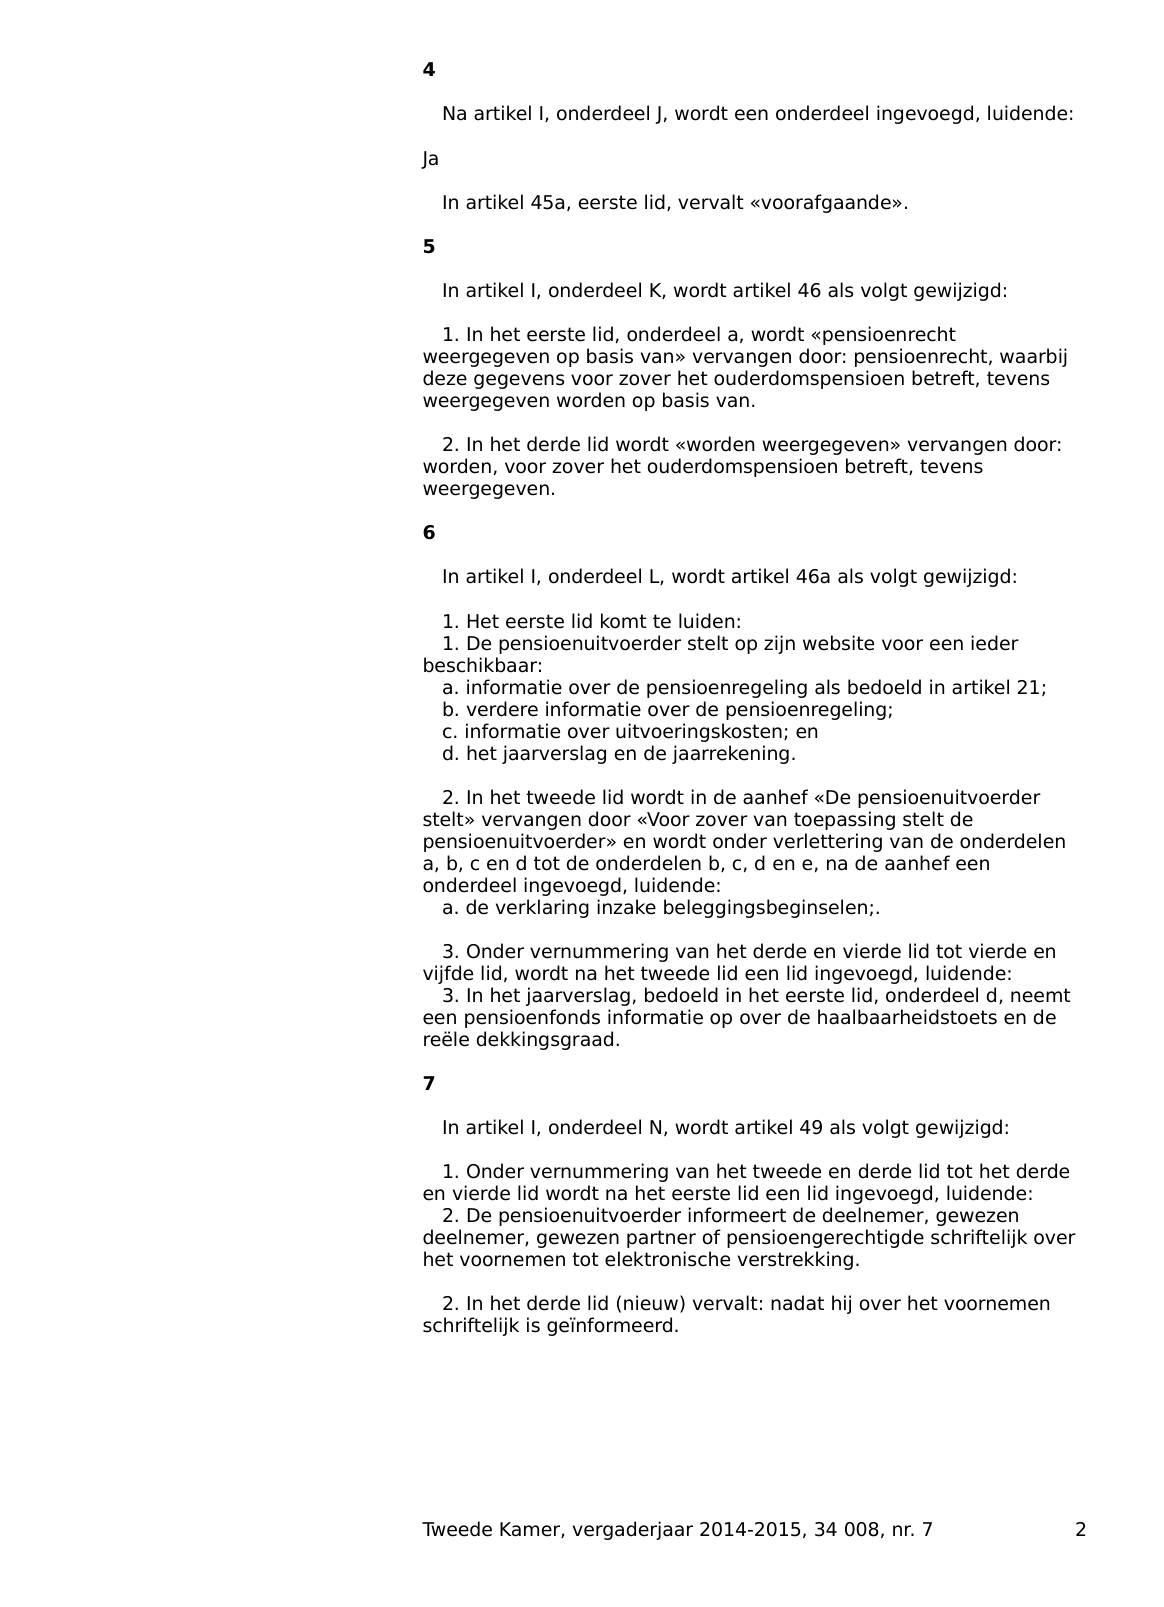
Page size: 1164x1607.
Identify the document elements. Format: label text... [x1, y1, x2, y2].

text In artikel 45a, eerste lid, vervalt «voorafgaande». [422, 192, 1087, 213]
text 1. Het eerste lid komt te luiden: [422, 611, 1087, 633]
text b. verdere informatie over de pensioenregeling; [422, 698, 1087, 721]
subtitle 6 [422, 522, 1087, 544]
text 3. In het jaarverslag, bedoeld in het eerste lid, onderdeel d, neemt een pensioenfonds informatie op over de haalbaarheidstoets en de reële dekkingsgraad. [422, 985, 1087, 1051]
text 1. De pensioenuitvoerder stelt op zijn website voor een ieder beschikbaar: [422, 633, 1087, 677]
text In artikel I, onderdeel L, wordt artikel 46a als volgt gewijzigd: [422, 566, 1087, 588]
text a. informatie over de pensioenregeling als bedoeld in artikel 21; [422, 677, 1087, 698]
text In artikel I, onderdeel K, wordt artikel 46 als volgt gewijzigd: [422, 280, 1087, 302]
text 1. Onder vernummering van het tweede en derde lid tot het derde en vierde lid wordt na het eerste lid een lid ingevoegd, luidende: [422, 1161, 1087, 1205]
text Na artikel I, onderdeel J, wordt een onderdeel ingevoegd, luidende: [422, 103, 1087, 125]
subtitle 7 [422, 1073, 1087, 1095]
subtitle Ja [422, 147, 1087, 169]
text 2. De pensioenuitvoerder informeert de deelnemer, gewezen deelnemer, gewezen partner of pensioengerechtigde schriftelijk over het voornemen tot elektronische verstrekking. [422, 1205, 1087, 1271]
text 2. In het derde lid (nieuw) vervalt: nadat hij over het voornemen schriftelijk is geïnformeerd. [422, 1293, 1087, 1337]
text 1. In het eerste lid, onderdeel a, wordt «pensioenrecht weergegeven op basis van» vervangen door: pensioenrecht, waarbij deze gegevens voor zover het ouderdomspensioen betreft, tevens weergegeven worden op basis van. [422, 324, 1087, 412]
text 2. In het tweede lid wordt in de aanhef «De pensioenuitvoerder stelt» vervangen door «Voor zover van toepassing stelt de pensioenuitvoerder» en wordt onder verlettering van de onderdelen a, b, c en d tot de onderdelen b, c, d en e, na de aanhef een onderdeel ingevoegd, luidende: [422, 787, 1087, 897]
subtitle 4 [422, 59, 1087, 81]
subtitle 5 [422, 236, 1087, 258]
text 2. In het derde lid wordt «worden weergegeven» vervangen door: worden, voor zover het ouderdomspensioen betreft, tevens weergegeven. [422, 434, 1087, 500]
text In artikel I, onderdeel N, wordt artikel 49 als volgt gewijzigd: [422, 1117, 1087, 1139]
text a. de verklaring inzake beleggingsbeginselen;. [422, 897, 1087, 918]
text 3. Onder vernummering van het derde en vierde lid tot vierde en vijfde lid, wordt na het tweede lid een lid ingevoegd, luidende: [422, 941, 1087, 985]
text c. informatie over uitvoeringskosten; en [422, 721, 1087, 742]
text d. het jaarverslag en de jaarrekening. [422, 742, 1087, 764]
